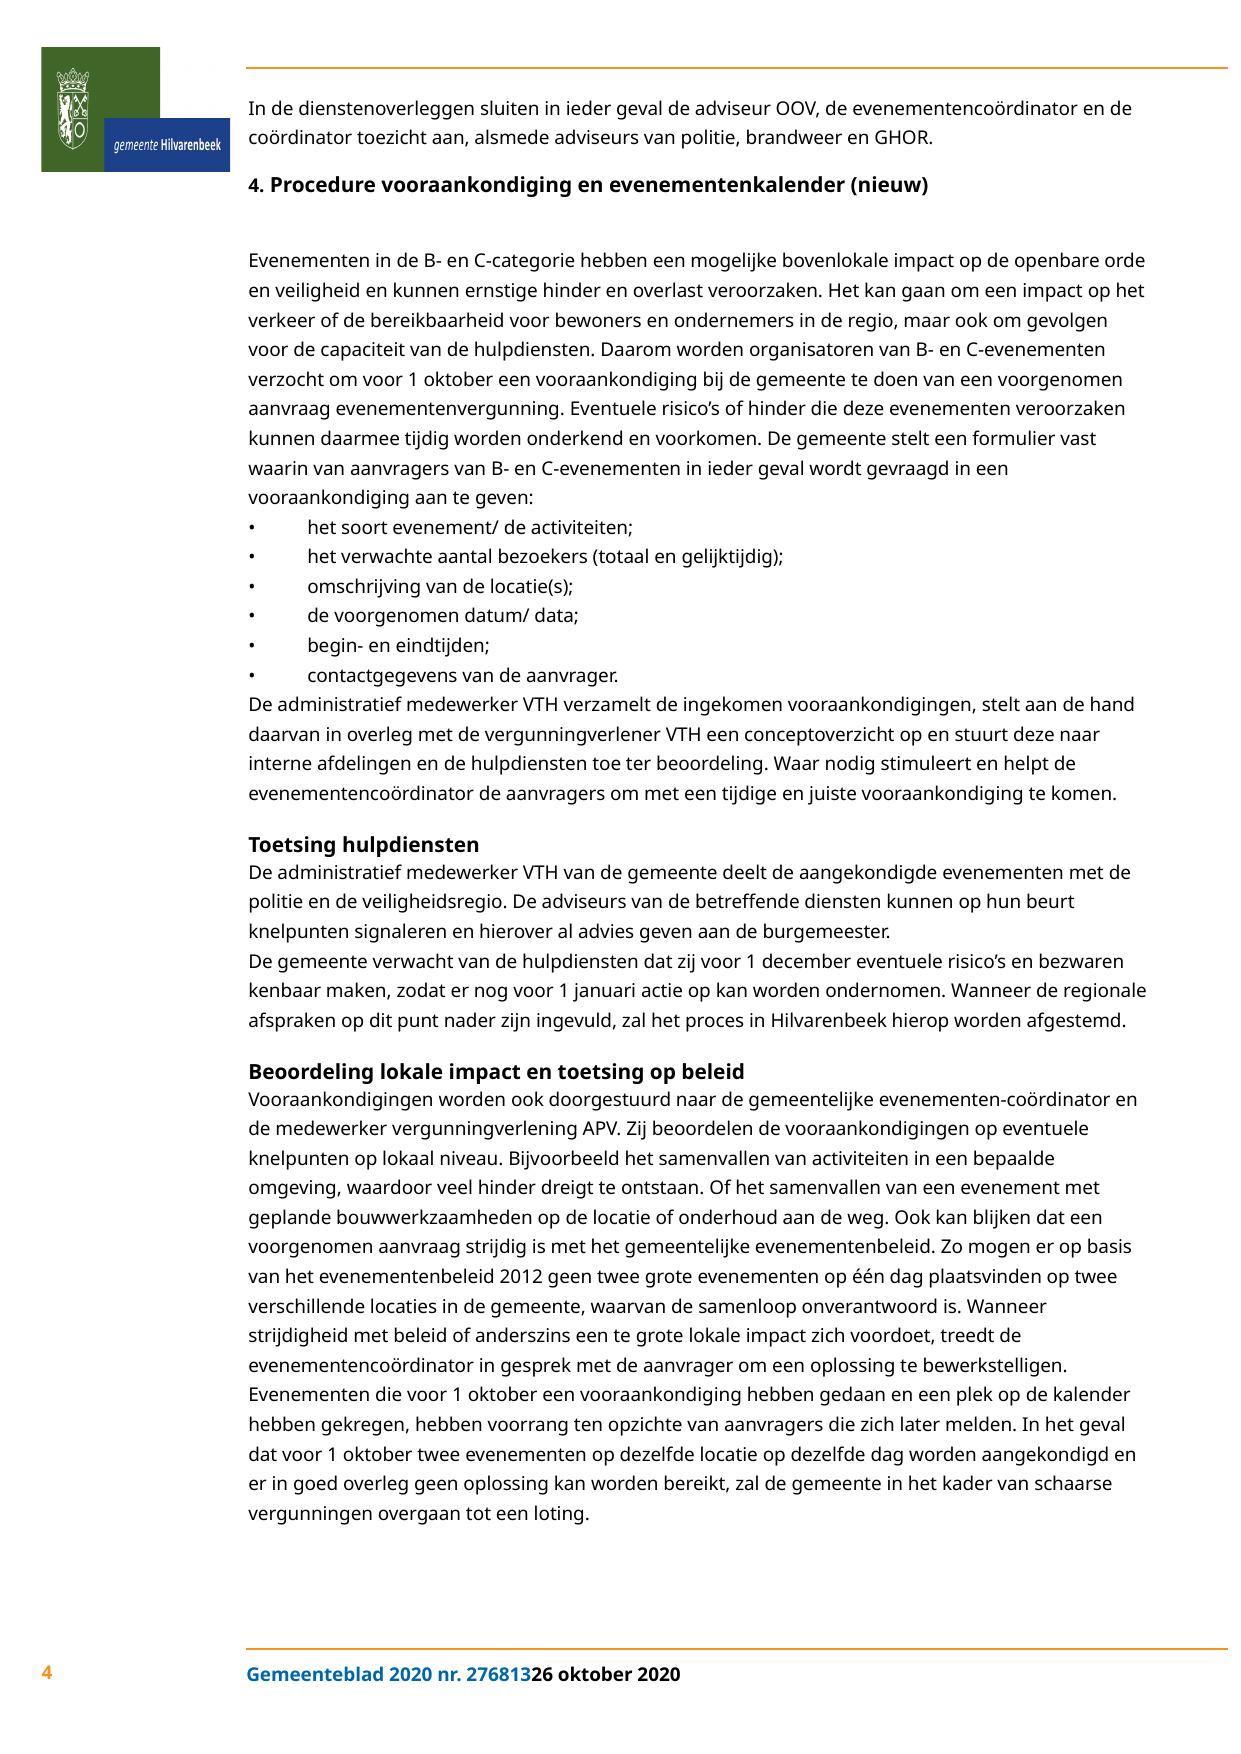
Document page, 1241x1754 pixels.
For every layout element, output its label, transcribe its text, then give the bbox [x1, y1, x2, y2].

text Evenementen die voor 1 oktober een vooraankondiging hebben gedaan en een plek op de kalender hebben gekregen, hebben voorrang ten opzichte van aanvragers die zich later melden. In het geval dat voor 1 oktober twee evenementen op dezelfde locatie op dezelfde dag worden aangekondigd en er in goed overleg geen oplossing kan worden bereikt, zal de gemeente in het kader van schaarse vergunningen overgaan tot een loting. [248, 1382, 1152, 1526]
list omschrijving van de locatie(s); [248, 573, 1152, 599]
list begin- en eindtijden; [248, 632, 1152, 658]
list contactgegevens van de aanvrager. [248, 662, 1152, 688]
list het verwachte aantal bezoekers (totaal en gelijktijdig); [248, 543, 1152, 569]
text De administratief medewerker VTH verzamelt de ingekomen vooraankondigingen, stelt aan de hand daarvan in overleg met de vergunningverlener VTH een conceptoverzicht op en stuurt deze naar interne afdelingen en de hulpdiensten toe ter beoordeling. Waar nodig stimuleert en helpt de evenementencoördinator de aanvragers om met een tijdige en juiste vooraankondiging te komen. [248, 691, 1152, 806]
text 4. Procedure vooraankondiging en evenementenkalender (nieuw) [248, 170, 1152, 198]
text Toetsing hulpdiensten [248, 831, 1152, 859]
text In de dienstenoverleggen sluiten in ieder geval de adviseur OOV, de evenementencoördinator en de coördinator toezicht aan, alsmede adviseurs van politie, brandweer en GHOR. [248, 95, 1152, 150]
list het soort evenement/ de activiteiten; [248, 514, 1152, 540]
picture [41, 47, 231, 172]
text De administratief medewerker VTH van de gemeente deelt de aangekondigde evenementen met de politie en de veiligheidsregio. De adviseurs van de betreffende diensten kunnen op hun beurt knelpunten signaleren en hierover al advies geven aan de burgemeester. [248, 859, 1152, 944]
text De gemeente verwacht van de hulpdiensten dat zij voor 1 december eventuele risico’s en bezwaren kenbaar maken, zodat er nog voor 1 januari actie op kan worden ondernomen. Wanneer de regionale afspraken op dit punt nader zijn ingevuld, zal het proces in Hilvarenbeek hierop worden afgestemd. [248, 948, 1152, 1033]
text Evenementen in de B- en C-categorie hebben een mogelijke bovenlokale impact op de openbare orde en veiligheid en kunnen ernstige hinder en overlast veroorzaken. Het kan gaan om een impact op het verkeer of de bereikbaarheid voor bewoners en ondernemers in de regio, maar ook om gevolgen voor de capaciteit van de hulpdiensten. Daarom worden organisatoren van B- en C-evenementen verzocht om voor 1 oktober een vooraankondiging bij de gemeente te doen van een voorgenomen aanvraag evenementenvergunning. Eventuele risico’s of hinder die deze evenementen veroorzaken kunnen daarmee tijdig worden onderkend en voorkomen. De gemeente stelt een formulier vast waarin van aanvragers van B- en C-evenementen in ieder geval wordt gevraagd in een vooraankondiging aan te geven: [248, 248, 1152, 510]
text Vooraankondigingen worden ook doorgestuurd naar de gemeentelijke evenementen-coördinator en de medewerker vergunningverlening APV. Zij beoordelen de vooraankondigingen op eventuele knelpunten op lokaal niveau. Bijvoorbeeld het samenvallen van activiteiten in een bepaalde omgeving, waardoor veel hinder dreigt te ontstaan. Of het samenvallen van een evenement met geplande bouwwerkzaamheden op de locatie of onderhoud aan de weg. Ook kan blijken dat een voorgenomen aanvraag strijdig is met het gemeentelijke evenementenbeleid. Zo mogen er op basis van het evenementenbeleid 2012 geen twee grote evenementen op één dag plaatsvinden op twee verschillende locaties in de gemeente, waarvan de samenloop onverantwoord is. Wanneer strijdigheid met beleid of anderszins een te grote lokale impact zich voordoet, treedt de evenementencoördinator in gesprek met de aanvrager om een oplossing te bewerkstelligen. [248, 1086, 1152, 1378]
text Beoordeling lokale impact en toetsing op beleid [248, 1057, 1152, 1086]
list de voorgenomen datum/ data; [248, 603, 1152, 628]
